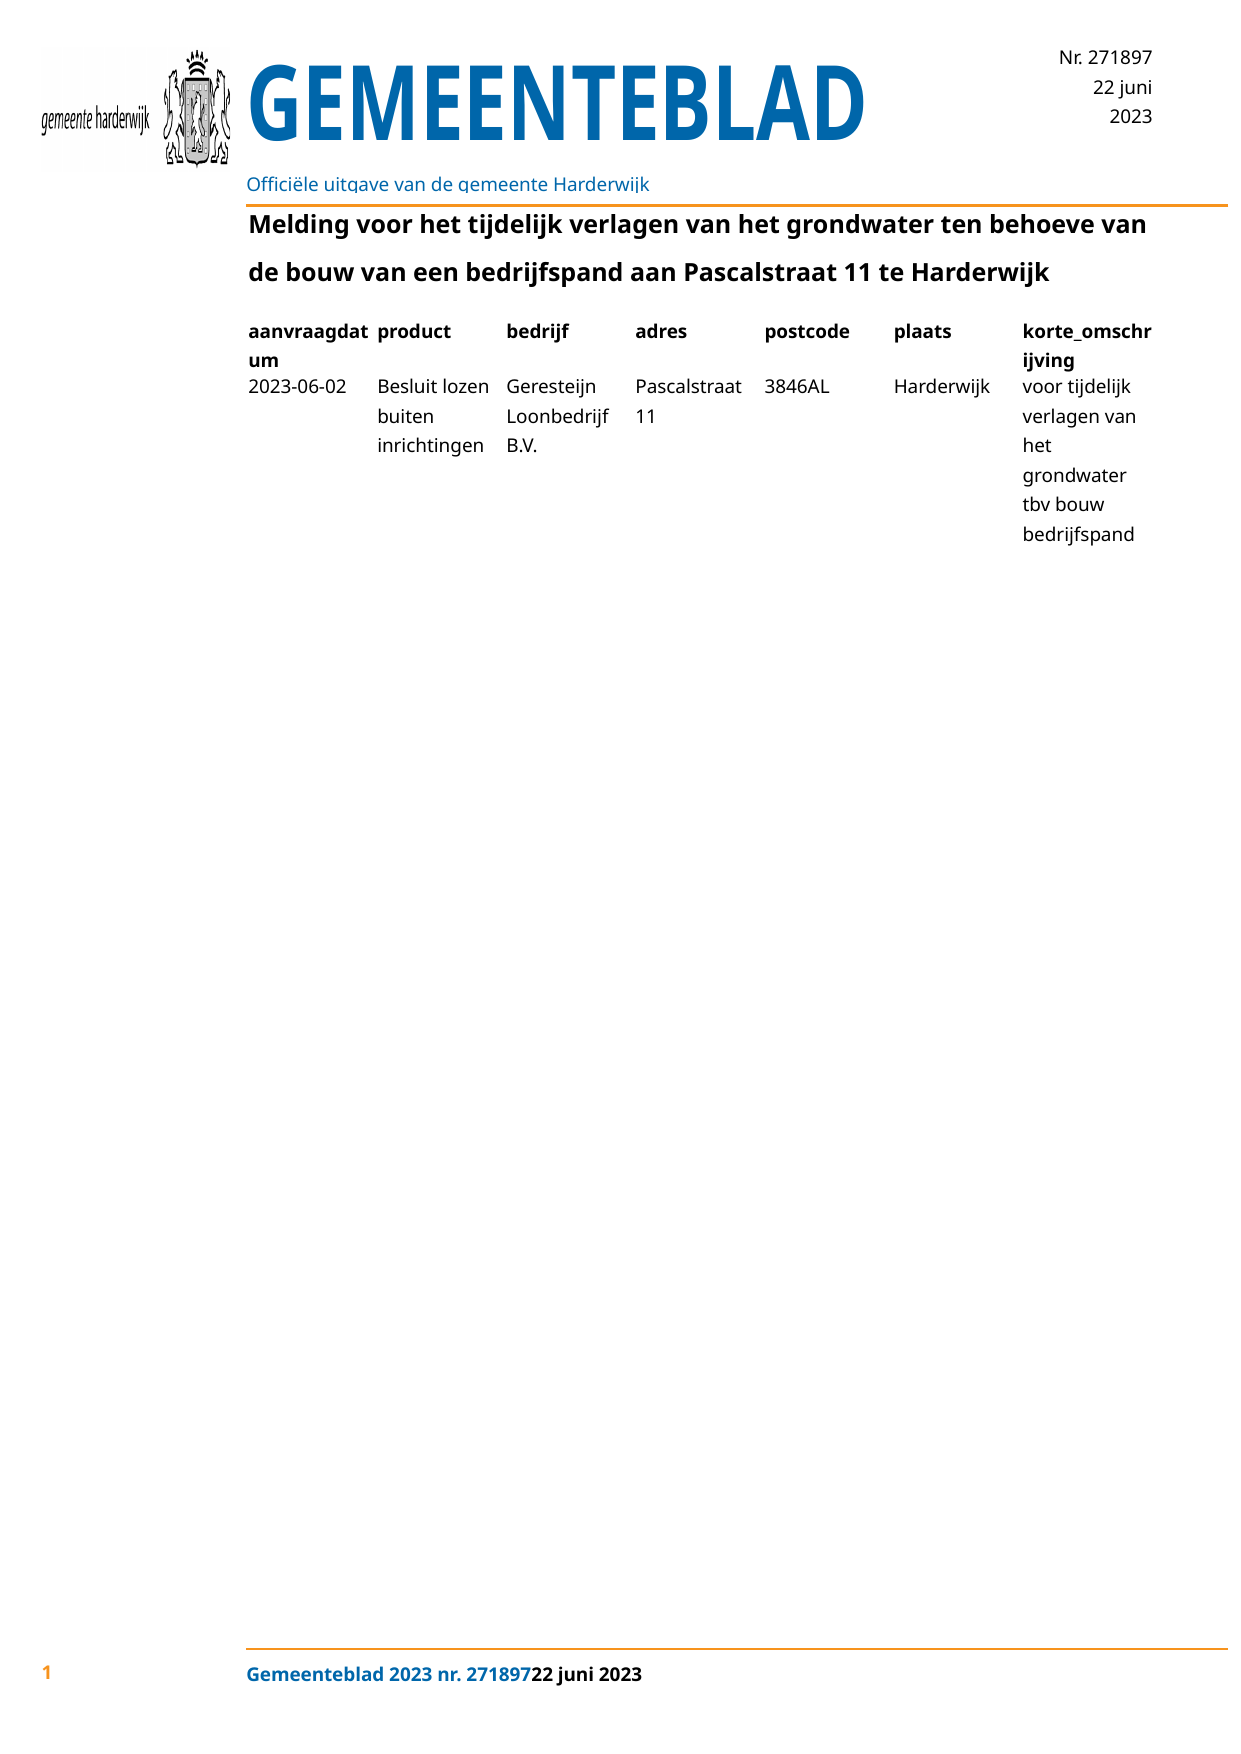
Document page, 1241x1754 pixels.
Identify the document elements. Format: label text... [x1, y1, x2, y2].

table_header aanvraagdatum [248, 318, 377, 373]
table_header plaats [894, 318, 1022, 373]
table_cell Geresteijn Loonbedrijf B.V. [506, 373, 635, 547]
picture [41, 47, 231, 172]
table_header product [377, 318, 506, 373]
table_cell Pascalstraat 11 [635, 373, 764, 547]
table_header postcode [764, 318, 893, 373]
table_cell voor tijdelijk verlagen van het grondwater tbv bouw bedrijfspand [1023, 373, 1152, 547]
table_cell Besluit lozen buiten inrichtingen [377, 373, 506, 547]
text Melding voor het tijdelijk verlagen van het grondwater ten behoeve van de bouw van een bedrijfspand aan Pascalstraat 11 te Harderwijk [248, 207, 1152, 288]
table_cell 3846AL [764, 373, 893, 547]
table_header korte_omschrijving [1023, 318, 1152, 373]
table_header bedrijf [506, 318, 635, 373]
table_cell Harderwijk [894, 373, 1022, 547]
table_cell 2023-06-02 [248, 373, 377, 547]
table_header adres [635, 318, 764, 373]
